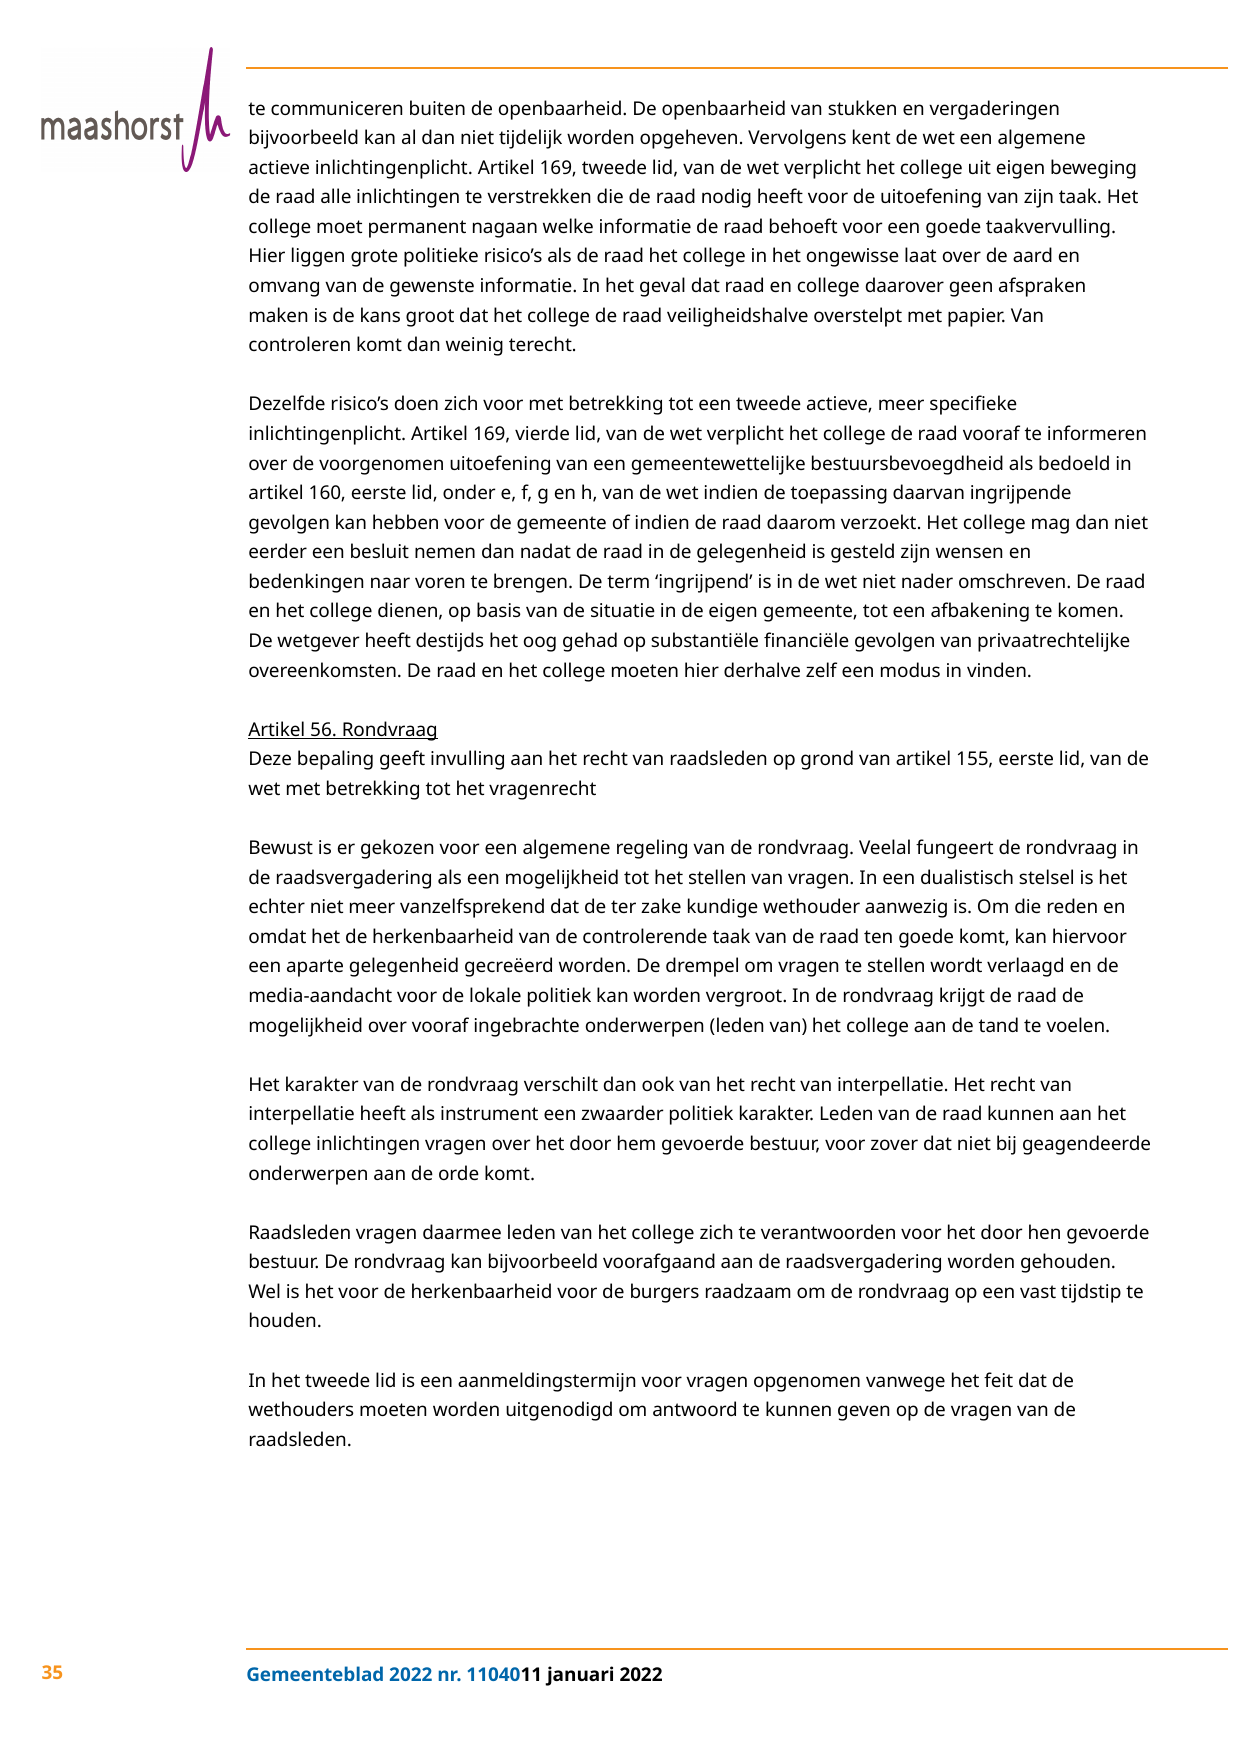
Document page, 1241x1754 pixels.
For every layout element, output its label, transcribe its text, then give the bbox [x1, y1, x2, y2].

picture [41, 47, 231, 172]
text In het tweede lid is een aanmeldingstermijn voor vragen opgenomen vanwege het feit dat de wethouders moeten worden uitgenodigd om antwoord te kunnen geven op de vragen van de raadsleden. [248, 1367, 1152, 1452]
text Het karakter van de rondvraag verschilt dan ook van het recht van interpellatie. Het recht van interpellatie heeft als instrument een zwaarder politiek karakter. Leden van de raad kunnen aan het college inlichtingen vragen over het door hem gevoerde bestuur, voor zover dat niet bij geagendeerde onderwerpen aan de orde komt. [248, 1071, 1152, 1186]
text Raadsleden vragen daarmee leden van het college zich te verantwoorden voor het door hen gevoerde bestuur. De rondvraag kan bijvoorbeeld voorafgaand aan de raadsvergadering worden gehouden. Wel is het voor de herkenbaarheid voor de burgers raadzaam om de rondvraag op een vast tijdstip te houden. [248, 1219, 1152, 1333]
text Artikel 56. Rondvraag [248, 716, 1152, 742]
text te communiceren buiten de openbaarheid. De openbaarheid van stukken en vergaderingen bijvoorbeeld kan al dan niet tijdelijk worden opgeheven. Vervolgens kent de wet een algemene actieve inlichtingenplicht. Artikel 169, tweede lid, van de wet verplicht het college uit eigen beweging de raad alle inlichtingen te verstrekken die de raad nodig heeft voor de uitoefening van zijn taak. Het college moet permanent nagaan welke informatie de raad behoeft voor een goede taakvervulling. Hier liggen grote politieke risico’s als de raad het college in het ongewisse laat over de aard en omvang van de gewenste informatie. In het geval dat raad en college daarover geen afspraken maken is de kans groot dat het college de raad veiligheidshalve overstelpt met papier. Van controleren komt dan weinig terecht. [248, 95, 1152, 357]
text Deze bepaling geeft invulling aan het recht van raadsleden op grond van artikel 155, eerste lid, van de wet met betrekking tot het vragenrecht [248, 746, 1152, 801]
text Bewust is er gekozen voor een algemene regeling van de rondvraag. Veelal fungeert de rondvraag in de raadsvergadering als een mogelijkheid tot het stellen van vragen. In een dualistisch stelsel is het echter niet meer vanzelfsprekend dat de ter zake kundige wethouder aanwezig is. Om die reden en omdat het de herkenbaarheid van de controlerende taak van de raad ten goede komt, kan hiervoor een aparte gelegenheid gecreëerd worden. De drempel om vragen te stellen wordt verlaagd en de media-aandacht voor de lokale politiek kan worden vergroot. In de rondvraag krijgt de raad de mogelijkheid over vooraf ingebrachte onderwerpen (leden van) het college aan de tand te voelen. [248, 834, 1152, 1038]
text Dezelfde risico’s doen zich voor met betrekking tot een tweede actieve, meer specifieke inlichtingenplicht. Artikel 169, vierde lid, van de wet verplicht het college de raad vooraf te informeren over de voorgenomen uitoefening van een gemeentewettelijke bestuursbevoegdheid als bedoeld in artikel 160, eerste lid, onder e, f, g en h, van de wet indien de toepassing daarvan ingrijpende gevolgen kan hebben voor de gemeente of indien de raad daarom verzoekt. Het college mag dan niet eerder een besluit nemen dan nadat de raad in de gelegenheid is gesteld zijn wensen en bedenkingen naar voren te brengen. De term ‘ingrijpend’ is in de wet niet nader omschreven. De raad en het college dienen, op basis van de situatie in de eigen gemeente, tot een afbakening te komen. De wetgever heeft destijds het oog gehad op substantiële financiële gevolgen van privaatrechtelijke overeenkomsten. De raad en het college moeten hier derhalve zelf een modus in vinden. [248, 391, 1152, 683]
